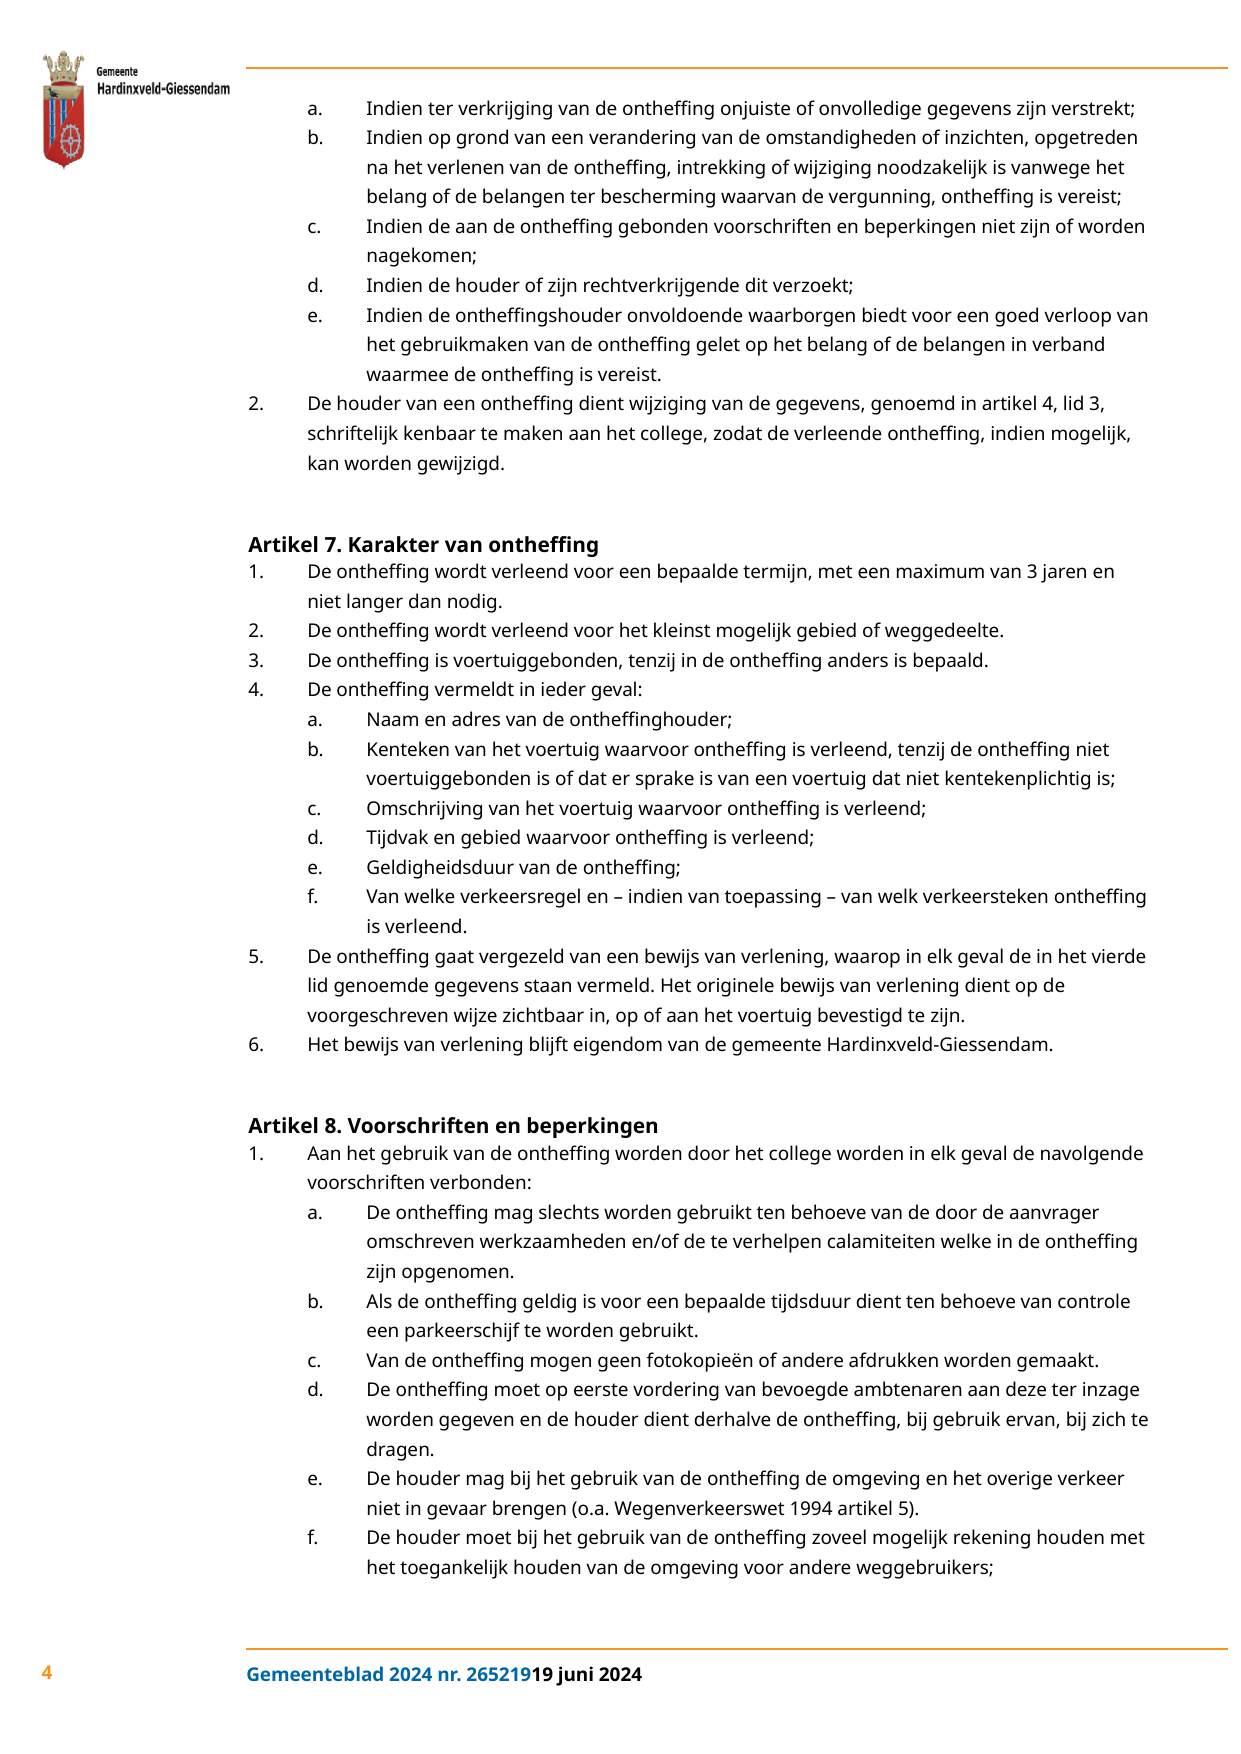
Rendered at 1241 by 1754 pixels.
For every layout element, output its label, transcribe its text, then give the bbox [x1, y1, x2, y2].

list De houder mag bij het gebruik van de ontheffing de omgeving en het overige verkeer niet in gevaar brengen (o.a. Wegenverkeerswet 1994 artikel 5). [307, 1465, 1152, 1521]
text Artikel 8. Voorschriften en beperkingen [248, 1112, 1152, 1140]
list Indien de ontheffingshouder onvoldoende waarborgen biedt voor een goed verloop van het gebruikmaken van de ontheffing gelet op het belang of de belangen in verband waarmee de ontheffing is vereist. [307, 302, 1152, 387]
list Indien ter verkrijging van de ontheffing onjuiste of onvolledige gegevens zijn verstrekt; [307, 95, 1152, 121]
list Van de ontheffing mogen geen fotokopieën of andere afdrukken worden gemaakt. [307, 1347, 1152, 1373]
list Van welke verkeersregel en – indien van toepassing – van welk verkeersteken ontheffing is verleend. [307, 884, 1152, 939]
list De ontheffing is voertuiggebonden, tenzij in de ontheffing anders is bepaald. [248, 647, 1152, 673]
list De ontheffing vermeldt in ieder geval: [248, 677, 1152, 702]
list De ontheffing wordt verleend voor het kleinst mogelijk gebied of weggedeelte. [248, 617, 1152, 643]
list De ontheffing wordt verleend voor een bepaalde termijn, met een maximum van 3 jaren en niet langer dan nodig. [248, 558, 1152, 613]
list De houder van een ontheffing dient wijziging van de gegevens, genoemd in artikel 4, lid 3, schriftelijk kenbaar te maken aan het college, zodat de verleende ontheffing, indien mogelijk, kan worden gewijzigd. [248, 391, 1152, 476]
list Naam en adres van de ontheffinghouder; [307, 706, 1152, 732]
list De ontheffing mag slechts worden gebruikt ten behoeve van de door de aanvrager omschreven werkzaamheden en/of de te verhelpen calamiteiten welke in de ontheffing zijn opgenomen. [307, 1199, 1152, 1284]
list Indien de houder of zijn rechtverkrijgende dit verzoekt; [307, 272, 1152, 298]
list De ontheffing moet op eerste vordering van bevoegde ambtenaren aan deze ter inzage worden gegeven en de houder dient derhalve de ontheffing, bij gebruik ervan, bij zich te dragen. [307, 1377, 1152, 1462]
list Tijdvak en gebied waarvoor ontheffing is verleend; [307, 824, 1152, 850]
list Omschrijving van het voertuig waarvoor ontheffing is verleend; [307, 795, 1152, 821]
list Als de ontheffing geldig is voor een bepaalde tijdsduur dient ten behoeve van controle een parkeerschijf te worden gebruikt. [307, 1288, 1152, 1343]
list Aan het gebruik van de ontheffing worden door het college worden in elk geval de navolgende voorschriften verbonden: [248, 1140, 1152, 1195]
picture [41, 47, 231, 172]
list Indien de aan de ontheffing gebonden voorschriften en beperkingen niet zijn of worden nagekomen; [307, 213, 1152, 268]
list De houder moet bij het gebruik van de ontheffing zoveel mogelijk rekening houden met het toegankelijk houden van de omgeving voor andere weggebruikers; [307, 1524, 1152, 1580]
list Het bewijs van verlening blijft eigendom van de gemeente Hardinxveld-Giessendam. [248, 1032, 1152, 1057]
list Geldigheidsduur van de ontheffing; [307, 854, 1152, 880]
text Artikel 7. Karakter van ontheffing [248, 530, 1152, 558]
list Indien op grond van een verandering van de omstandigheden of inzichten, opgetreden na het verlenen van de ontheffing, intrekking of wijziging noodzakelijk is vanwege het belang of de belangen ter bescherming waarvan de vergunning, ontheffing is vereist; [307, 124, 1152, 209]
list De ontheffing gaat vergezeld van een bewijs van verlening, waarop in elk geval de in het vierde lid genoemde gegevens staan vermeld. Het originele bewijs van verlening dient op de voorgeschreven wijze zichtbaar in, op of aan het voertuig bevestigd te zijn. [248, 943, 1152, 1028]
list Kenteken van het voertuig waarvoor ontheffing is verleend, tenzij de ontheffing niet voertuiggebonden is of dat er sprake is van een voertuig dat niet kentekenplichtig is; [307, 736, 1152, 791]
